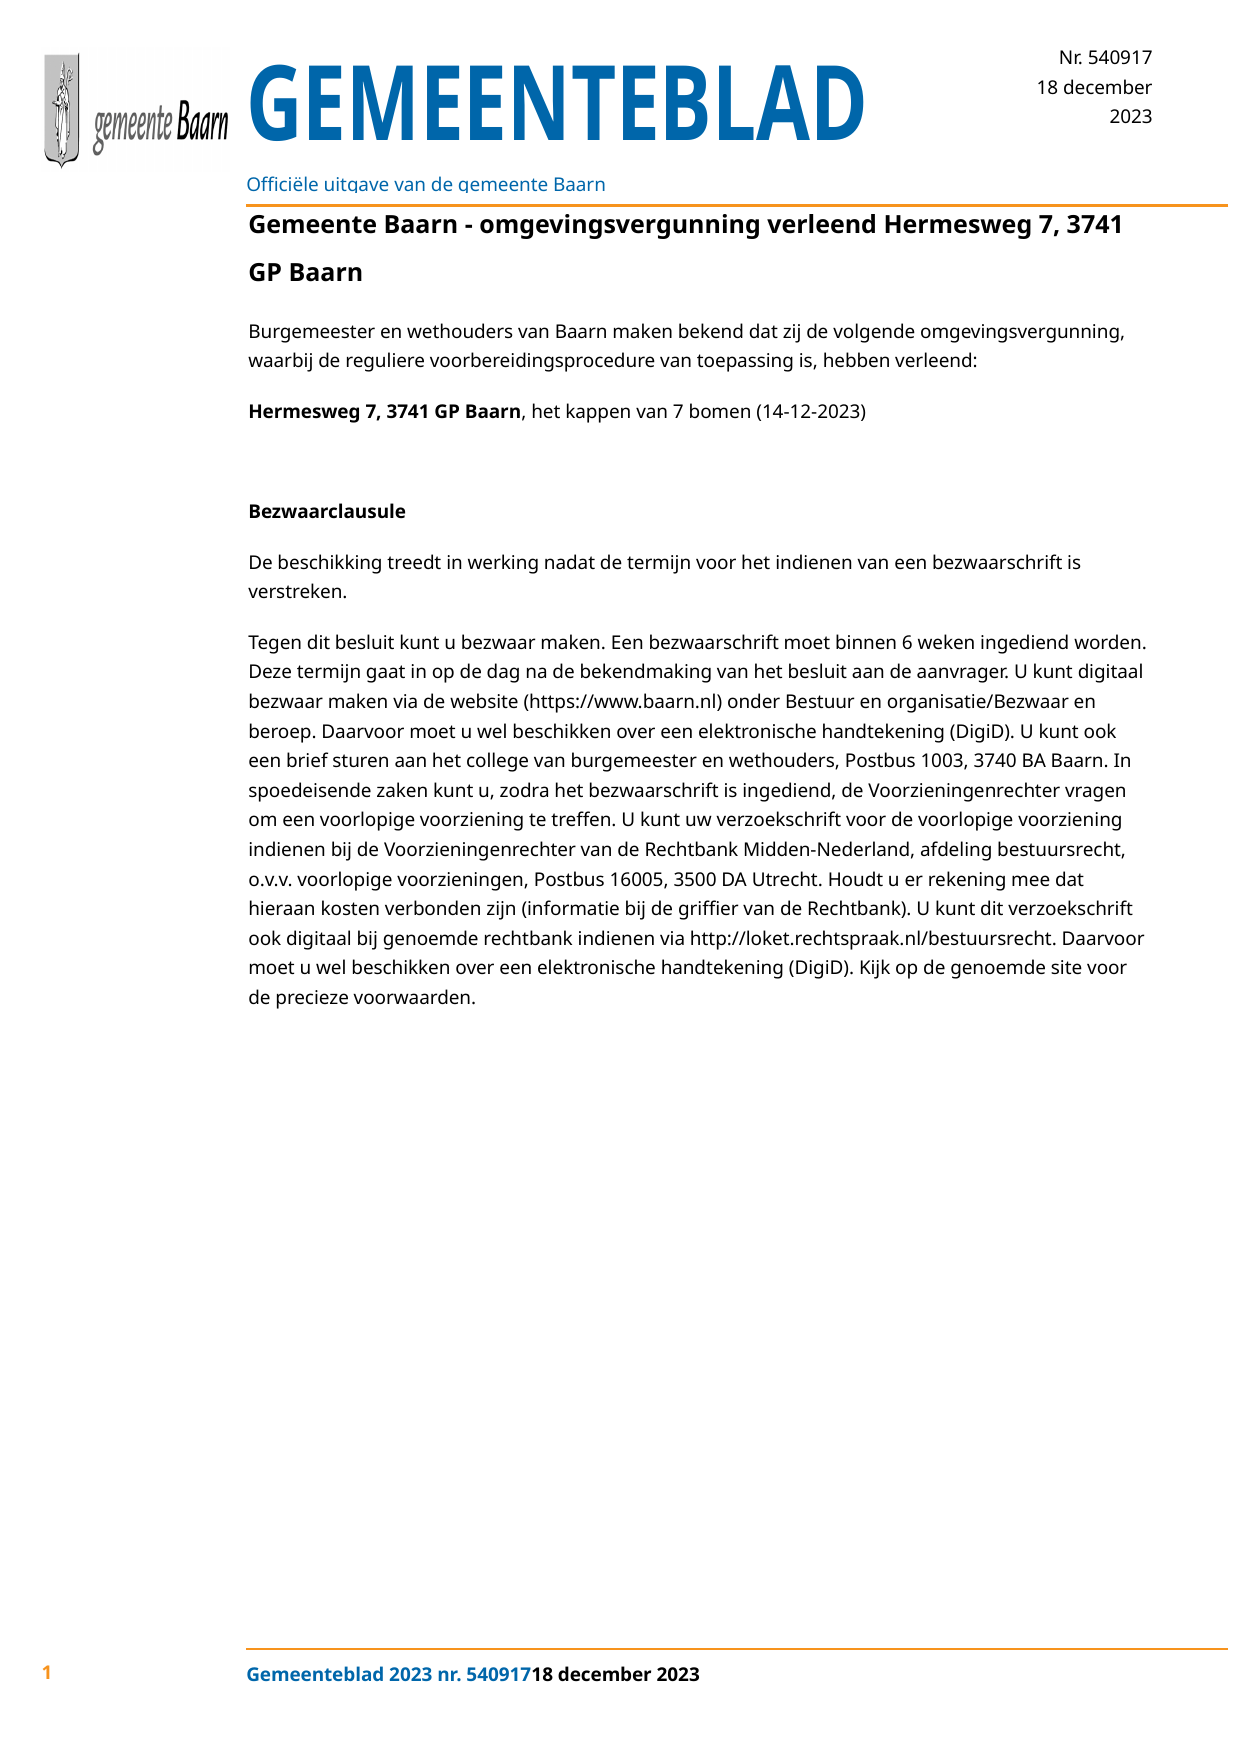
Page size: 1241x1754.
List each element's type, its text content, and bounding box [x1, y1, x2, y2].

text Hermesweg 7, 3741 GP Baarn, het kappen van 7 bomen (14-12-2023) [248, 398, 1152, 424]
text De beschikking treedt in werking nadat de termijn voor het indienen van een bezwaarschrift is verstreken. [248, 549, 1152, 604]
text Bezwaarclausule [248, 499, 1152, 524]
text Burgemeester en wethouders van Baarn maken bekend dat zij de volgende omgevingsvergunning, waarbij de reguliere voorbereidingsprocedure van toepassing is, hebben verleend: [248, 318, 1152, 373]
text Gemeente Baarn - omgevingsvergunning verleend Hermesweg 7, 3741 GP Baarn [248, 207, 1152, 288]
picture [41, 47, 231, 172]
text Tegen dit besluit kunt u bezwaar maken. Een bezwaarschrift moet binnen 6 weken ingediend worden. Deze termijn gaat in op de dag na de bekendmaking van het besluit aan de aanvrager. U kunt digitaal bezwaar maken via de website (https://www.baarn.nl) onder Bestuur en organisatie/Bezwaar en beroep. Daarvoor moet u wel beschikken over een elektronische handtekening (DigiD). U kunt ook een brief sturen aan het college van burgemeester en wethouders, Postbus 1003, 3740 BA Baarn. In spoedeisende zaken kunt u, zodra het bezwaarschrift is ingediend, de Voorzieningenrechter vragen om een voorlopige voorziening te treffen. U kunt uw verzoekschrift voor de voorlopige voorziening indienen bij de Voorzieningenrechter van de Rechtbank Midden-Nederland, afdeling bestuursrecht, o.v.v. voorlopige voorzieningen, Postbus 16005, 3500 DA Utrecht. Houdt u er rekening mee dat hieraan kosten verbonden zijn (informatie bij de griffier van de Rechtbank). U kunt dit verzoekschrift ook digitaal bij genoemde rechtbank indienen via http://loket.rechtspraak.nl/bestuursrecht. Daarvoor moet u wel beschikken over een elektronische handtekening (DigiD). Kijk op de genoemde site voor de precieze voorwaarden. [248, 629, 1152, 1010]
